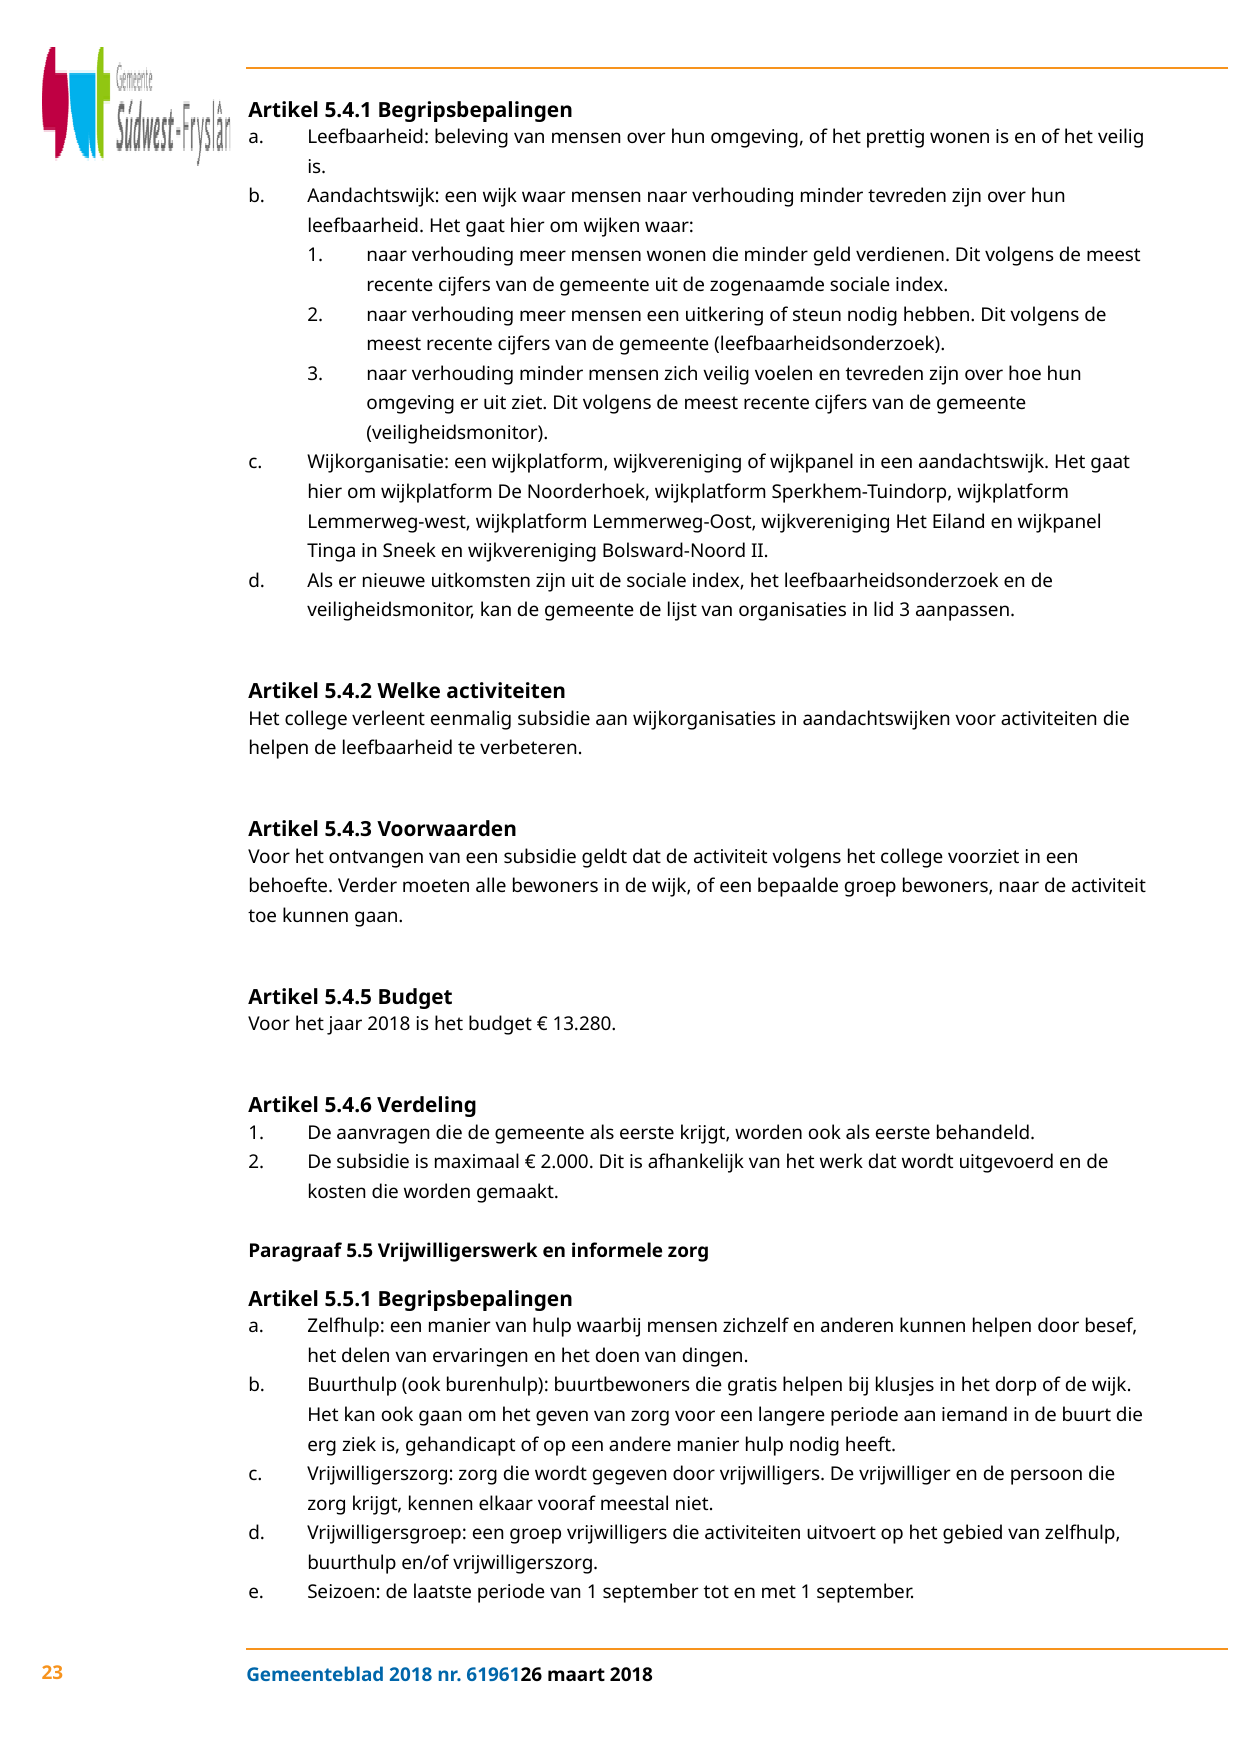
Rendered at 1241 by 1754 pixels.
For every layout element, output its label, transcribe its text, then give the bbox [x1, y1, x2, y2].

text Het college verleent eenmalig subsidie aan wijkorganisaties in aandachtswijken voor activiteiten die helpen de leefbaarheid te verbeteren. [248, 705, 1152, 760]
list Zelfhulp: een manier van hulp waarbij mensen zichzelf en anderen kunnen helpen door besef, het delen van ervaringen en het doen van dingen. [248, 1312, 1152, 1368]
text Artikel 5.4.2 Welke activiteiten [248, 677, 1152, 705]
text Artikel 5.4.5 Budget [248, 982, 1152, 1011]
list Als er nieuwe uitkomsten zijn uit de sociale index, het leefbaarheidsonderzoek en de veiligheidsmonitor, kan de gemeente de lijst van organisaties in lid 3 aanpassen. [248, 567, 1152, 622]
text Artikel 5.4.3 Voorwaarden [248, 814, 1152, 843]
text Artikel 5.5.1 Begripsbepalingen [248, 1284, 1152, 1312]
text Voor het jaar 2018 is het budget € 13.280. [248, 1011, 1152, 1036]
text Artikel 5.4.1 Begripsbepalingen [248, 95, 1152, 123]
list Leefbaarheid: beleving van mensen over hun omgeving, of het prettig wonen is en of het veilig is. [248, 123, 1152, 178]
text Voor het ontvangen van een subsidie geldt dat de activiteit volgens het college voorziet in een behoefte. Verder moeten alle bewoners in de wijk, of een bepaalde groep bewoners, naar de activiteit toe kunnen gaan. [248, 843, 1152, 928]
text Artikel 5.4.6 Verdeling [248, 1091, 1152, 1119]
list naar verhouding meer mensen een uitkering of steun nodig hebben. Dit volgens de meest recente cijfers van de gemeente (leefbaarheidsonderzoek). [307, 301, 1152, 356]
list Aandachtswijk: een wijk waar mensen naar verhouding minder tevreden zijn over hun leefbaarheid. Het gaat hier om wijken waar: [248, 182, 1152, 238]
list Vrijwilligerszorg: zorg die wordt gegeven door vrijwilligers. De vrijwilliger en de persoon die zorg krijgt, kennen elkaar vooraf meestal niet. [248, 1460, 1152, 1516]
list naar verhouding minder mensen zich veilig voelen en tevreden zijn over hoe hun omgeving er uit ziet. Dit volgens de meest recente cijfers van de gemeente (veiligheidsmonitor). [307, 360, 1152, 445]
list Wijkorganisatie: een wijkplatform, wijkvereniging of wijkpanel in een aandachtswijk. Het gaat hier om wijkplatform De Noorderhoek, wijkplatform Sperkhem-Tuindorp, wijkplatform Lemmerweg-west, wijkplatform Lemmerweg-Oost, wijkvereniging Het Eiland en wijkpanel Tinga in Sneek en wijkvereniging Bolsward-Noord II. [248, 449, 1152, 563]
text Paragraaf 5.5 Vrijwilligerswerk en informele zorg [248, 1237, 1152, 1263]
list Seizoen: de laatste periode van 1 september tot en met 1 september. [248, 1579, 1152, 1604]
list De aanvragen die de gemeente als eerste krijgt, worden ook als eerste behandeld. [248, 1119, 1152, 1145]
list De subsidie is maximaal € 2.000. Dit is afhankelijk van het werk dat wordt uitgevoerd en de kosten die worden gemaakt. [248, 1149, 1152, 1204]
list naar verhouding meer mensen wonen die minder geld verdienen. Dit volgens de meest recente cijfers van de gemeente uit de zogenaamde sociale index. [307, 242, 1152, 297]
list Buurthulp (ook burenhulp): buurtbewoners die gratis helpen bij klusjes in het dorp of de wijk. Het kan ook gaan om het geven van zorg voor een langere periode aan iemand in de buurt die erg ziek is, gehandicapt of op een andere manier hulp nodig heeft. [248, 1372, 1152, 1456]
picture [41, 47, 231, 172]
list Vrijwilligersgroep: een groep vrijwilligers die activiteiten uitvoert op het gebied van zelfhulp, buurthulp en/of vrijwilligerszorg. [248, 1519, 1152, 1575]
